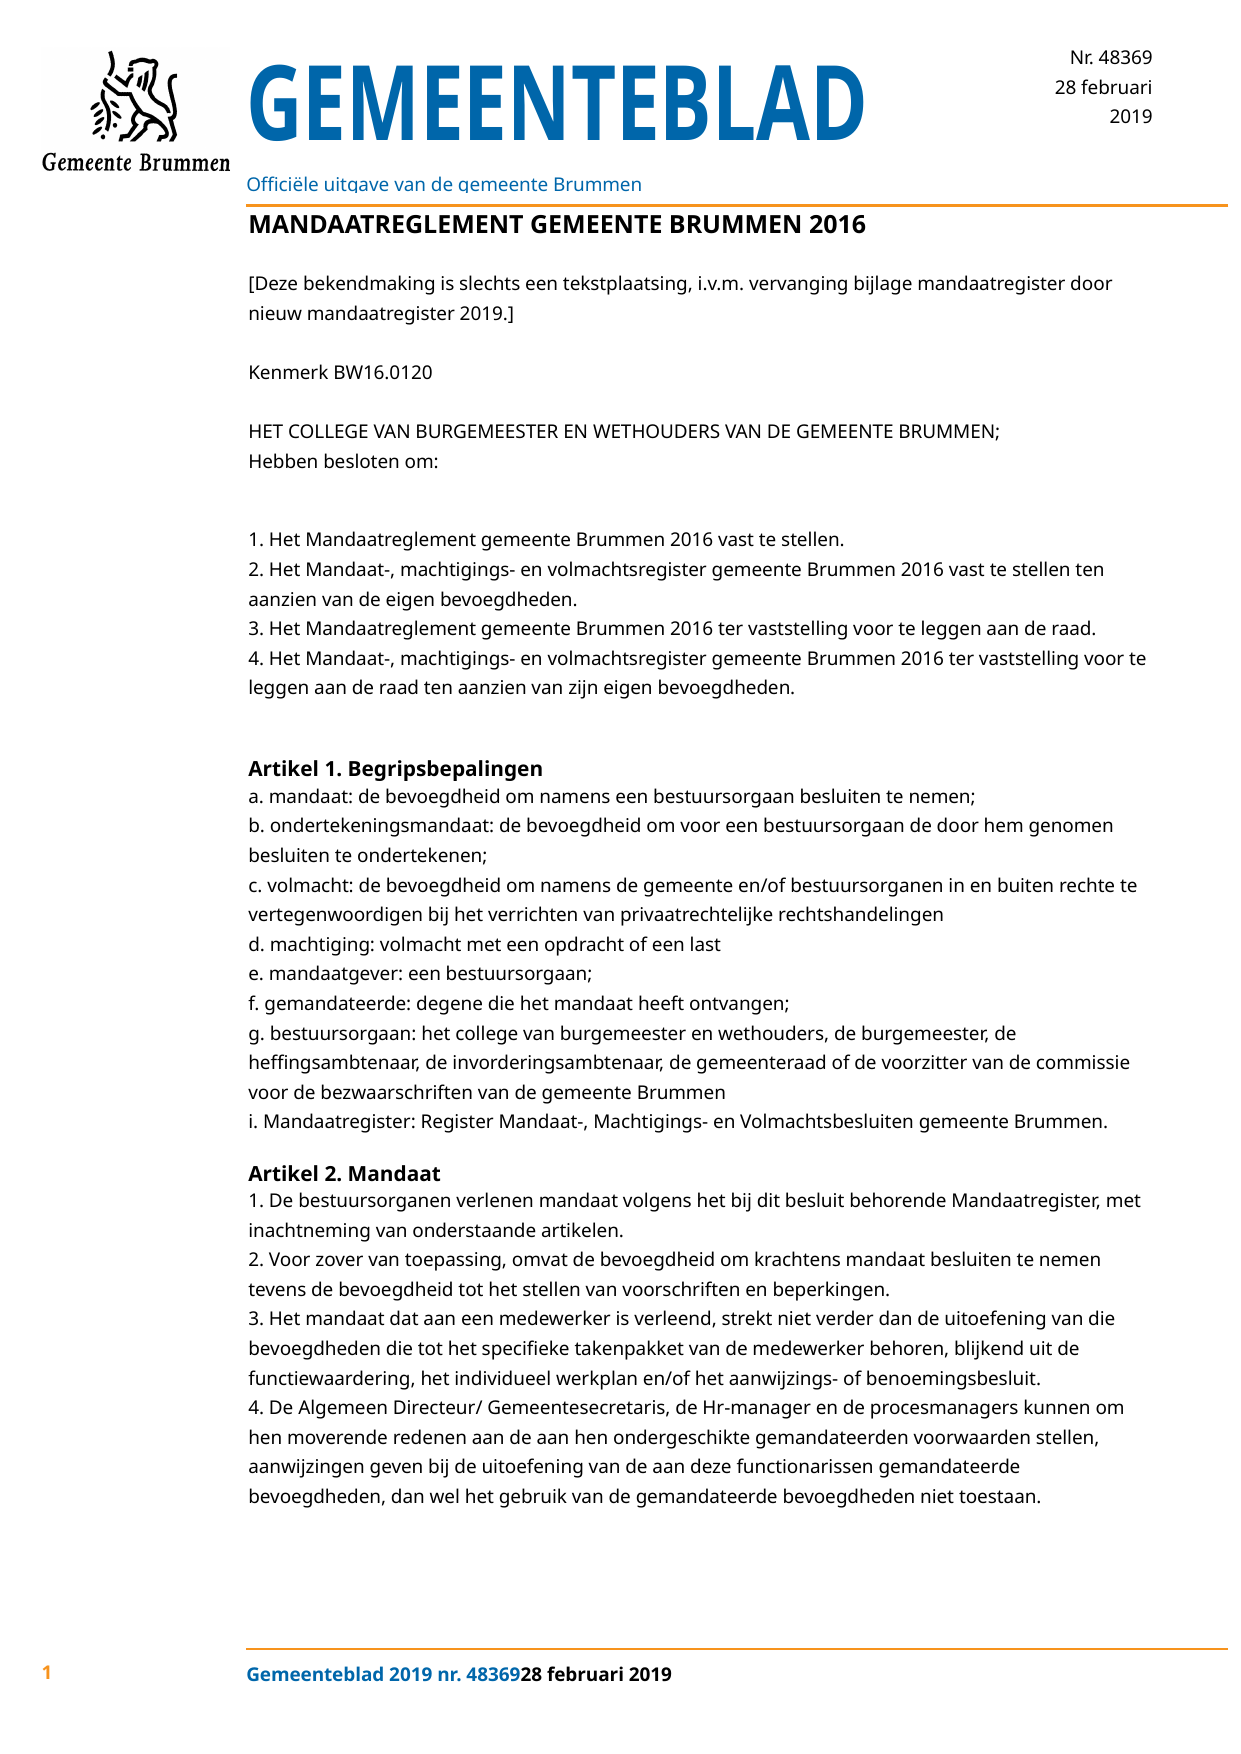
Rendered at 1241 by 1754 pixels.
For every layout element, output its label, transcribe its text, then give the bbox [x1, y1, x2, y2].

picture [41, 47, 231, 172]
text 2. Het Mandaat-, machtigings- en volmachtsregister gemeente Brummen 2016 vast te stellen ten aanzien van de eigen bevoegdheden. [248, 556, 1152, 612]
text g. bestuursorgaan: het college van burgemeester en wethouders, de burgemeester, de heffingsambtenaar, de invorderingsambtenaar, de gemeenteraad of de voorzitter van de commissie voor de bezwaarschriften van de gemeente Brummen [248, 1020, 1152, 1104]
text c. volmacht: de bevoegdheid om namens de gemeente en/of bestuursorganen in en buiten rechte te vertegenwoordigen bij het verrichten van privaatrechtelijke rechtshandelingen [248, 872, 1152, 927]
text Artikel 2. Mandaat [248, 1159, 1152, 1187]
text Kenmerk BW16.0120 [248, 359, 1152, 385]
text 4. De Algemeen Directeur/ Gemeentesecretaris, de Hr-manager en de procesmanagers kunnen om hen moverende redenen aan de aan hen ondergeschikte gemandateerden voorwaarden stellen, aanwijzingen geven bij de uitoefening van de aan deze functionarissen gemandateerde bevoegdheden, dan wel het gebruik van de gemandateerde bevoegdheden niet toestaan. [248, 1394, 1152, 1509]
text 1. De bestuursorganen verlenen mandaat volgens het bij dit besluit behorende Mandaatregister, met inachtneming van onderstaande artikelen. [248, 1187, 1152, 1243]
text Artikel 1. Begripsbepalingen [248, 754, 1152, 783]
text 3. Het Mandaatreglement gemeente Brummen 2016 ter vaststelling voor te leggen aan de raad. [248, 615, 1152, 641]
text f. gemandateerde: degene die het mandaat heeft ontvangen; [248, 990, 1152, 1016]
text b. ondertekeningsmandaat: de bevoegdheid om voor een bestuursorgaan de door hem genomen besluiten te ondertekenen; [248, 813, 1152, 868]
text d. machtiging: volmacht met een opdracht of een last [248, 931, 1152, 957]
text [Deze bekendmaking is slechts een tekstplaatsing, i.v.m. vervanging bijlage mandaatregister door nieuw mandaatregister 2019.] [248, 270, 1152, 326]
text i. Mandaatregister: Register Mandaat-, Machtigings- en Volmachtsbesluiten gemeente Brummen. [248, 1108, 1152, 1134]
text 3. Het mandaat dat aan een medewerker is verleend, strekt niet verder dan de uitoefening van die bevoegdheden die tot het specifieke takenpakket van de medewerker behoren, blijkend uit de functiewaardering, het individueel werkplan en/of het aanwijzings- of benoemingsbesluit. [248, 1306, 1152, 1391]
text 2. Voor zover van toepassing, omvat de bevoegdheid om krachtens mandaat besluiten te nemen tevens de bevoegdheid tot het stellen van voorschriften en beperkingen. [248, 1246, 1152, 1302]
text 4. Het Mandaat-, machtigings- en volmachtsregister gemeente Brummen 2016 ter vaststelling voor te leggen aan de raad ten aanzien van zijn eigen bevoegdheden. [248, 645, 1152, 700]
text MANDAATREGLEMENT GEMEENTE BRUMMEN 2016 [248, 207, 1152, 241]
text a. mandaat: de bevoegdheid om namens een bestuursorgaan besluiten te nemen; [248, 783, 1152, 809]
text e. mandaatgever: een bestuursorgaan; [248, 961, 1152, 986]
text Hebben besloten om: [248, 448, 1152, 473]
text HET COLLEGE VAN BURGEMEESTER EN WETHOUDERS VAN DE GEMEENTE BRUMMEN; [248, 418, 1152, 444]
text 1. Het Mandaatreglement gemeente Brummen 2016 vast te stellen. [248, 527, 1152, 552]
